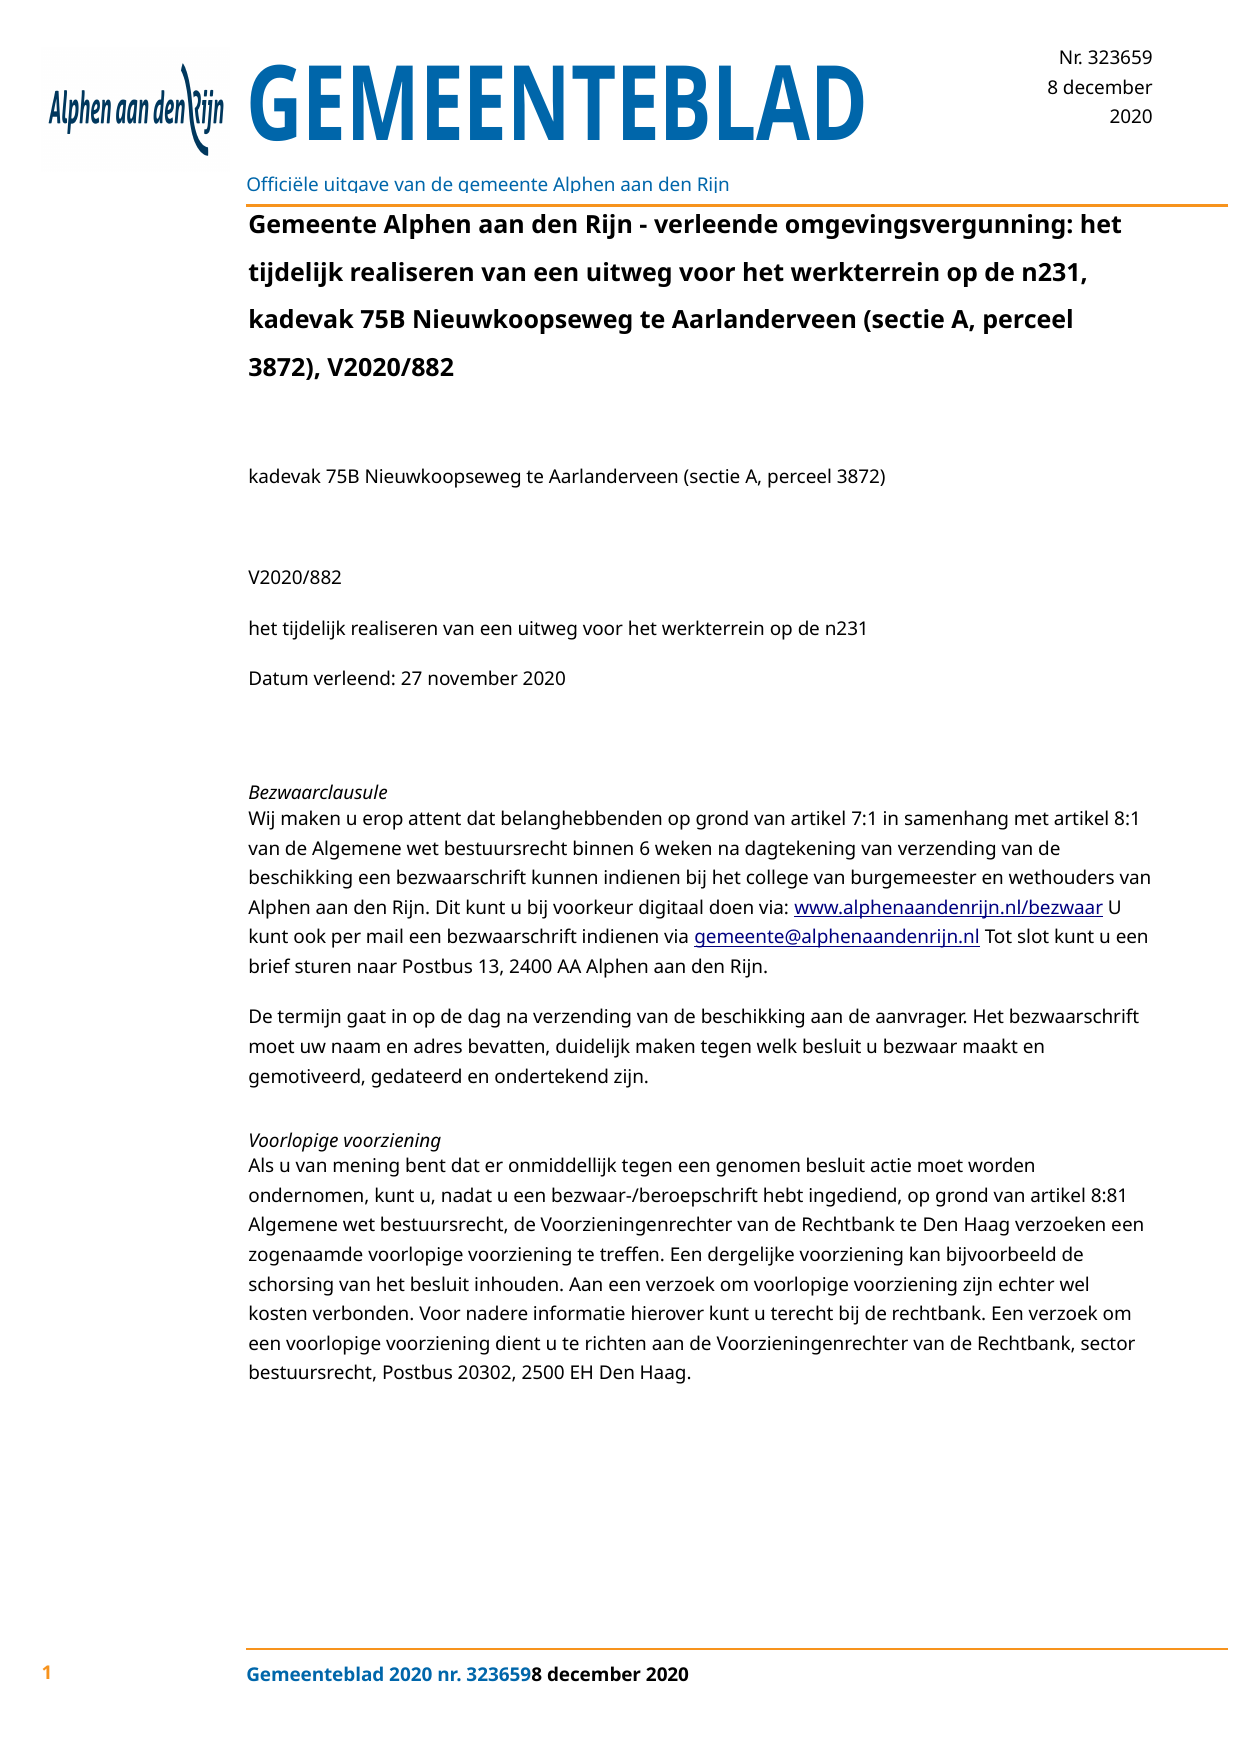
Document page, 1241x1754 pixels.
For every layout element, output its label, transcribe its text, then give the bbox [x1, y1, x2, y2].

picture [41, 47, 231, 172]
text Wij maken u erop attent dat belanghebbenden op grond van artikel 7:1 in samenhang met artikel 8:1 van de Algemene wet bestuursrecht binnen 6 weken na dagtekening van verzending van de beschikking een bezwaarschrift kunnen indienen bij het college van burgemeester en wethouders van Alphen aan den Rijn. Dit kunt u bij voorkeur digitaal doen via: www.alphenaandenrijn.nl/bezwaar U kunt ook per mail een bezwaarschrift indienen via gemeente@alphenaandenrijn.nl Tot slot kunt u een brief sturen naar Postbus 13, 2400 AA Alphen aan den Rijn. [248, 805, 1152, 979]
text Voorlopige voorziening [248, 1127, 1152, 1152]
text Bezwaarclausule [248, 779, 1152, 805]
text Gemeente Alphen aan den Rijn - verleende omgevingsvergunning: het tijdelijk realiseren van een uitweg voor het werkterrein op de n231, kadevak 75B Nieuwkoopseweg te Aarlanderveen (sectie A, perceel 3872), V2020/882 [248, 207, 1152, 384]
text V2020/882 [248, 564, 1152, 590]
text kadevak 75B Nieuwkoopseweg te Aarlanderveen (sectie A, perceel 3872) [248, 463, 1152, 489]
text het tijdelijk realiseren van een uitweg voor het werkterrein op de n231 [248, 615, 1152, 641]
text Datum verleend: 27 november 2020 [248, 665, 1152, 691]
text De termijn gaat in op de dag na verzending van de beschikking aan de aanvrager. Het bezwaarschrift moet uw naam en adres bevatten, duidelijk maken tegen welk besluit u bezwaar maakt en gemotiveerd, gedateerd en ondertekend zijn. [248, 1004, 1152, 1088]
text Als u van mening bent dat er onmiddellijk tegen een genomen besluit actie moet worden ondernomen, kunt u, nadat u een bezwaar-/beroepschrift hebt ingediend, op grond van artikel 8:81 Algemene wet bestuursrecht, de Voorzieningenrechter van de Rechtbank te Den Haag verzoeken een zogenaamde voorlopige voorziening te treffen. Een dergelijke voorziening kan bijvoorbeeld de schorsing van het besluit inhouden. Aan een verzoek om voorlopige voorziening zijn echter wel kosten verbonden. Voor nadere informatie hierover kunt u terecht bij de rechtbank. Een verzoek om een voorlopige voorziening dient u te richten aan de Voorzieningenrechter van de Rechtbank, sector bestuursrecht, Postbus 20302, 2500 EH Den Haag. [248, 1152, 1152, 1385]
